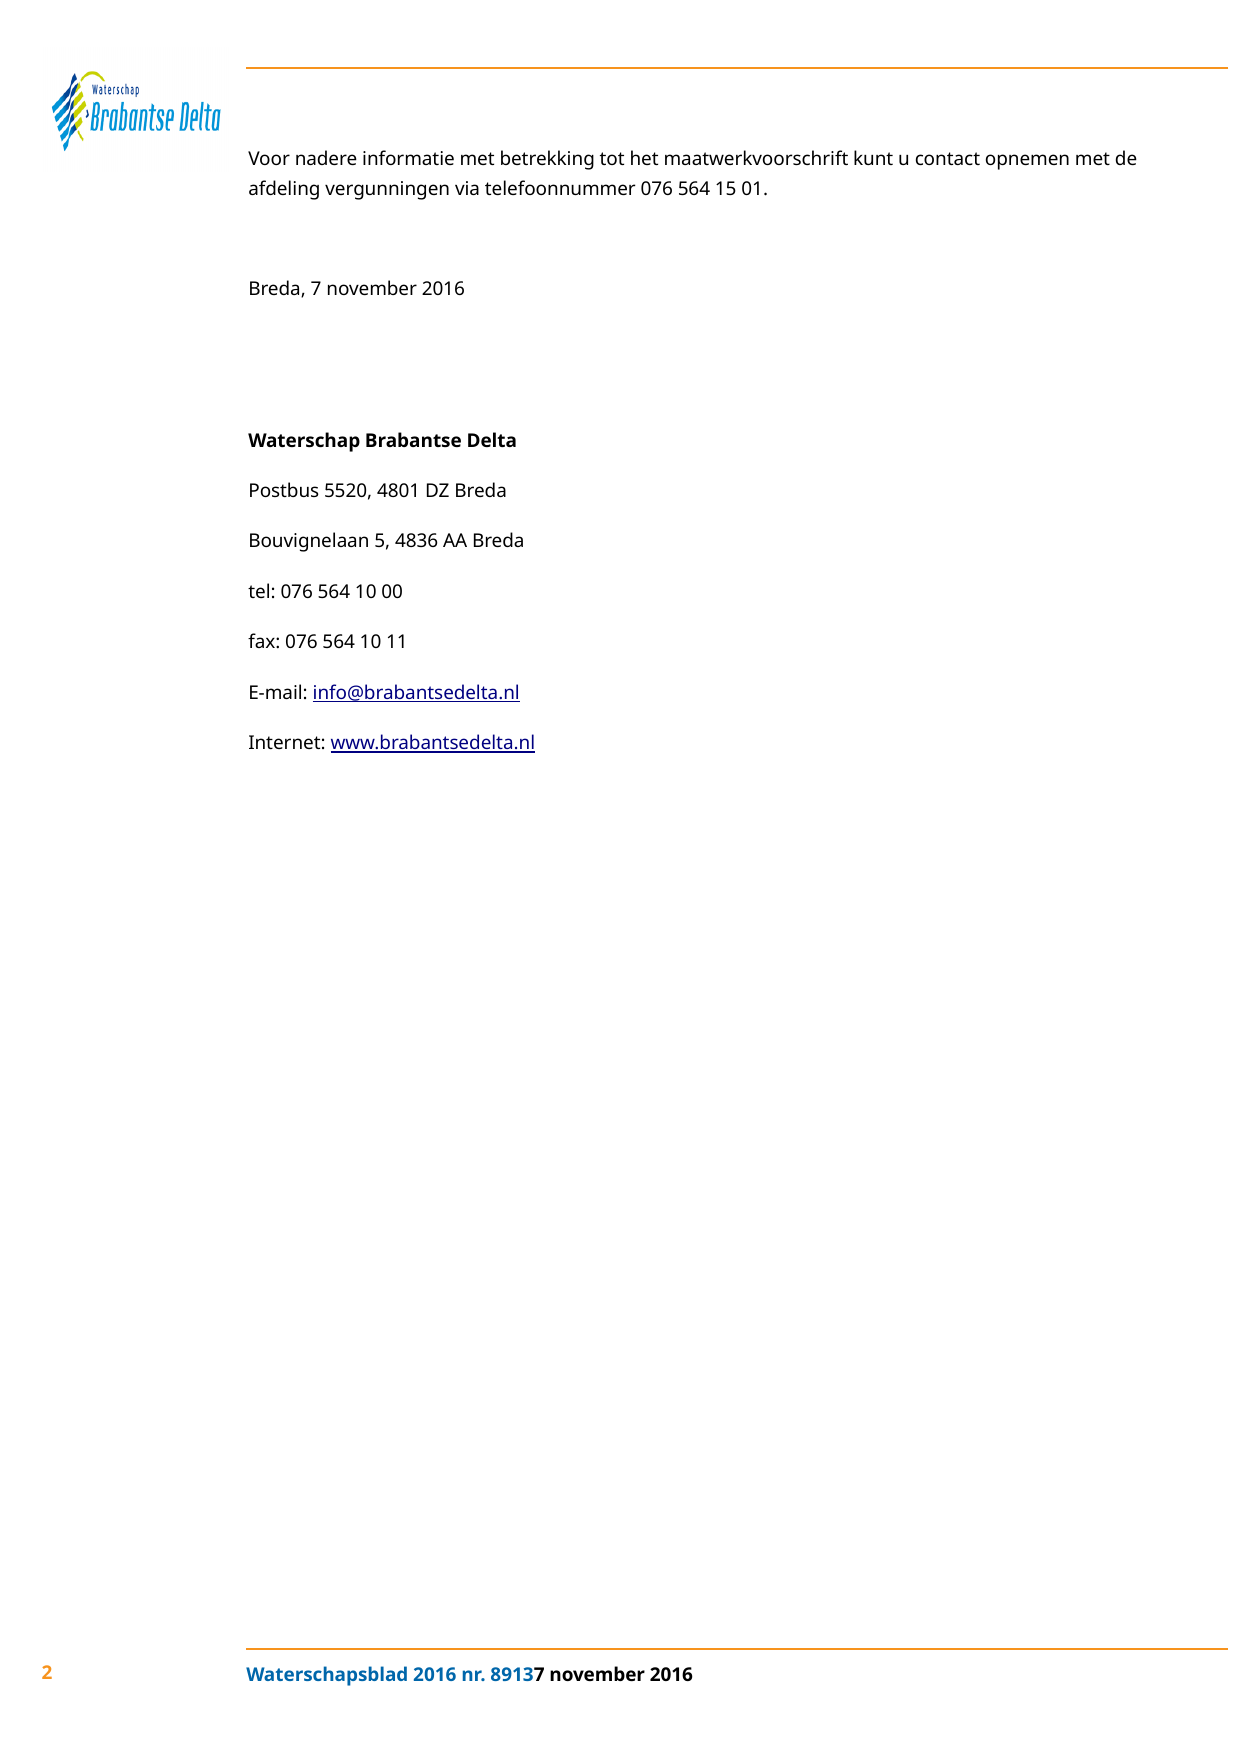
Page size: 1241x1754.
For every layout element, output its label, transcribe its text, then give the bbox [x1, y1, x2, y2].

text tel: 076 564 10 00 [248, 578, 1152, 604]
text Postbus 5520, 4801 DZ Breda [248, 477, 1152, 503]
text Breda, 7 november 2016 [248, 276, 1152, 301]
text Bouvignelaan 5, 4836 AA Breda [248, 528, 1152, 553]
text fax: 076 564 10 11 [248, 628, 1152, 654]
picture [41, 47, 231, 172]
text E-mail: info@brabantsedelta.nl [248, 679, 1152, 705]
text Voor nadere informatie met betrekking tot het maatwerkvoorschrift kunt u contact opnemen met de afdeling vergunningen via telefoonnummer 076 564 15 01. [248, 145, 1152, 201]
text Internet: www.brabantsedelta.nl [248, 729, 1152, 755]
text Waterschap Brabantse Delta [248, 427, 1152, 453]
